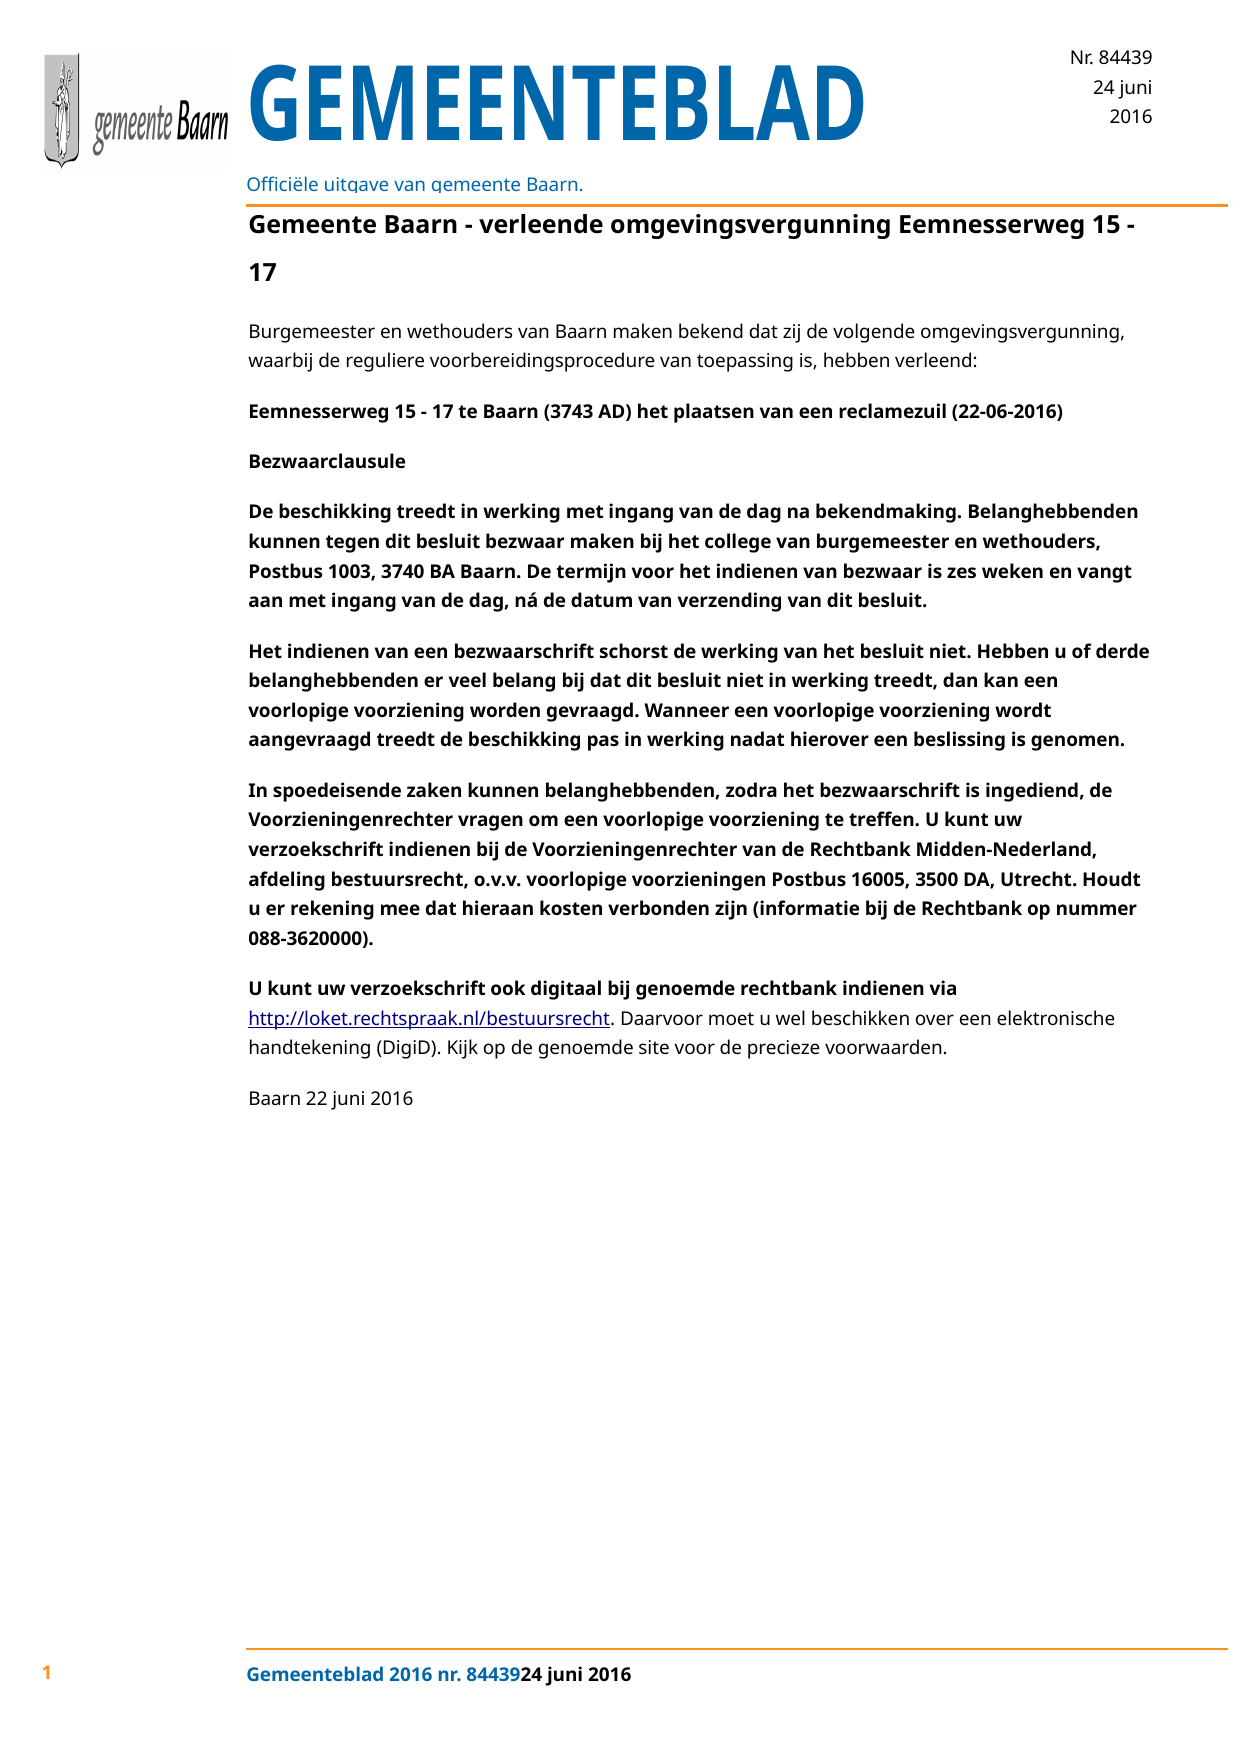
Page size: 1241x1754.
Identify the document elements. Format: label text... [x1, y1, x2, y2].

text Het indienen van een bezwaarschrift schorst de werking van het besluit niet. Hebben u of derde belanghebbenden er veel belang bij dat dit besluit niet in werking treedt, dan kan een voorlopige voorziening worden gevraagd. Wanneer een voorlopige voorziening wordt aangevraagd treedt de beschikking pas in werking nadat hierover een beslissing is genomen. [248, 638, 1152, 752]
text De beschikking treedt in werking met ingang van de dag na bekendmaking. Belanghebbenden kunnen tegen dit besluit bezwaar maken bij het college van burgemeester en wethouders, Postbus 1003, 3740 BA Baarn. De termijn voor het indienen van bezwaar is zes weken en vangt aan met ingang van de dag, ná de datum van verzending van dit besluit. [248, 499, 1152, 613]
text Burgemeester en wethouders van Baarn maken bekend dat zij de volgende omgevingsvergunning, waarbij de reguliere voorbereidingsprocedure van toepassing is, hebben verleend: [248, 318, 1152, 373]
text Bezwaarclausule [248, 448, 1152, 474]
text Eemnesserweg 15 - 17 te Baarn (3743 AD) het plaatsen van een reclamezuil (22-06-2016) [248, 398, 1152, 424]
text U kunt uw verzoekschrift ook digitaal bij genoemde rechtbank indienen via http://loket.rechtspraak.nl/bestuursrecht. Daarvoor moet u wel beschikken over een elektronische handtekening (DigiD). Kijk op de genoemde site voor de precieze voorwaarden. [248, 975, 1152, 1060]
picture [41, 47, 231, 172]
text Baarn 22 juni 2016 [248, 1085, 1152, 1111]
text In spoedeisende zaken kunnen belanghebbenden, zodra het bezwaarschrift is ingediend, de Voorzieningenrechter vragen om een voorlopige voorziening te treffen. U kunt uw verzoekschrift indienen bij de Voorzieningenrechter van de Rechtbank Midden-Nederland, afdeling bestuursrecht, o.v.v. voorlopige voorzieningen Postbus 16005, 3500 DA, Utrecht. Houdt u er rekening mee dat hieraan kosten verbonden zijn (informatie bij de Rechtbank op nummer 088-3620000). [248, 777, 1152, 951]
text Gemeente Baarn - verleende omgevingsvergunning Eemnesserweg 15 - 17 [248, 207, 1152, 288]
